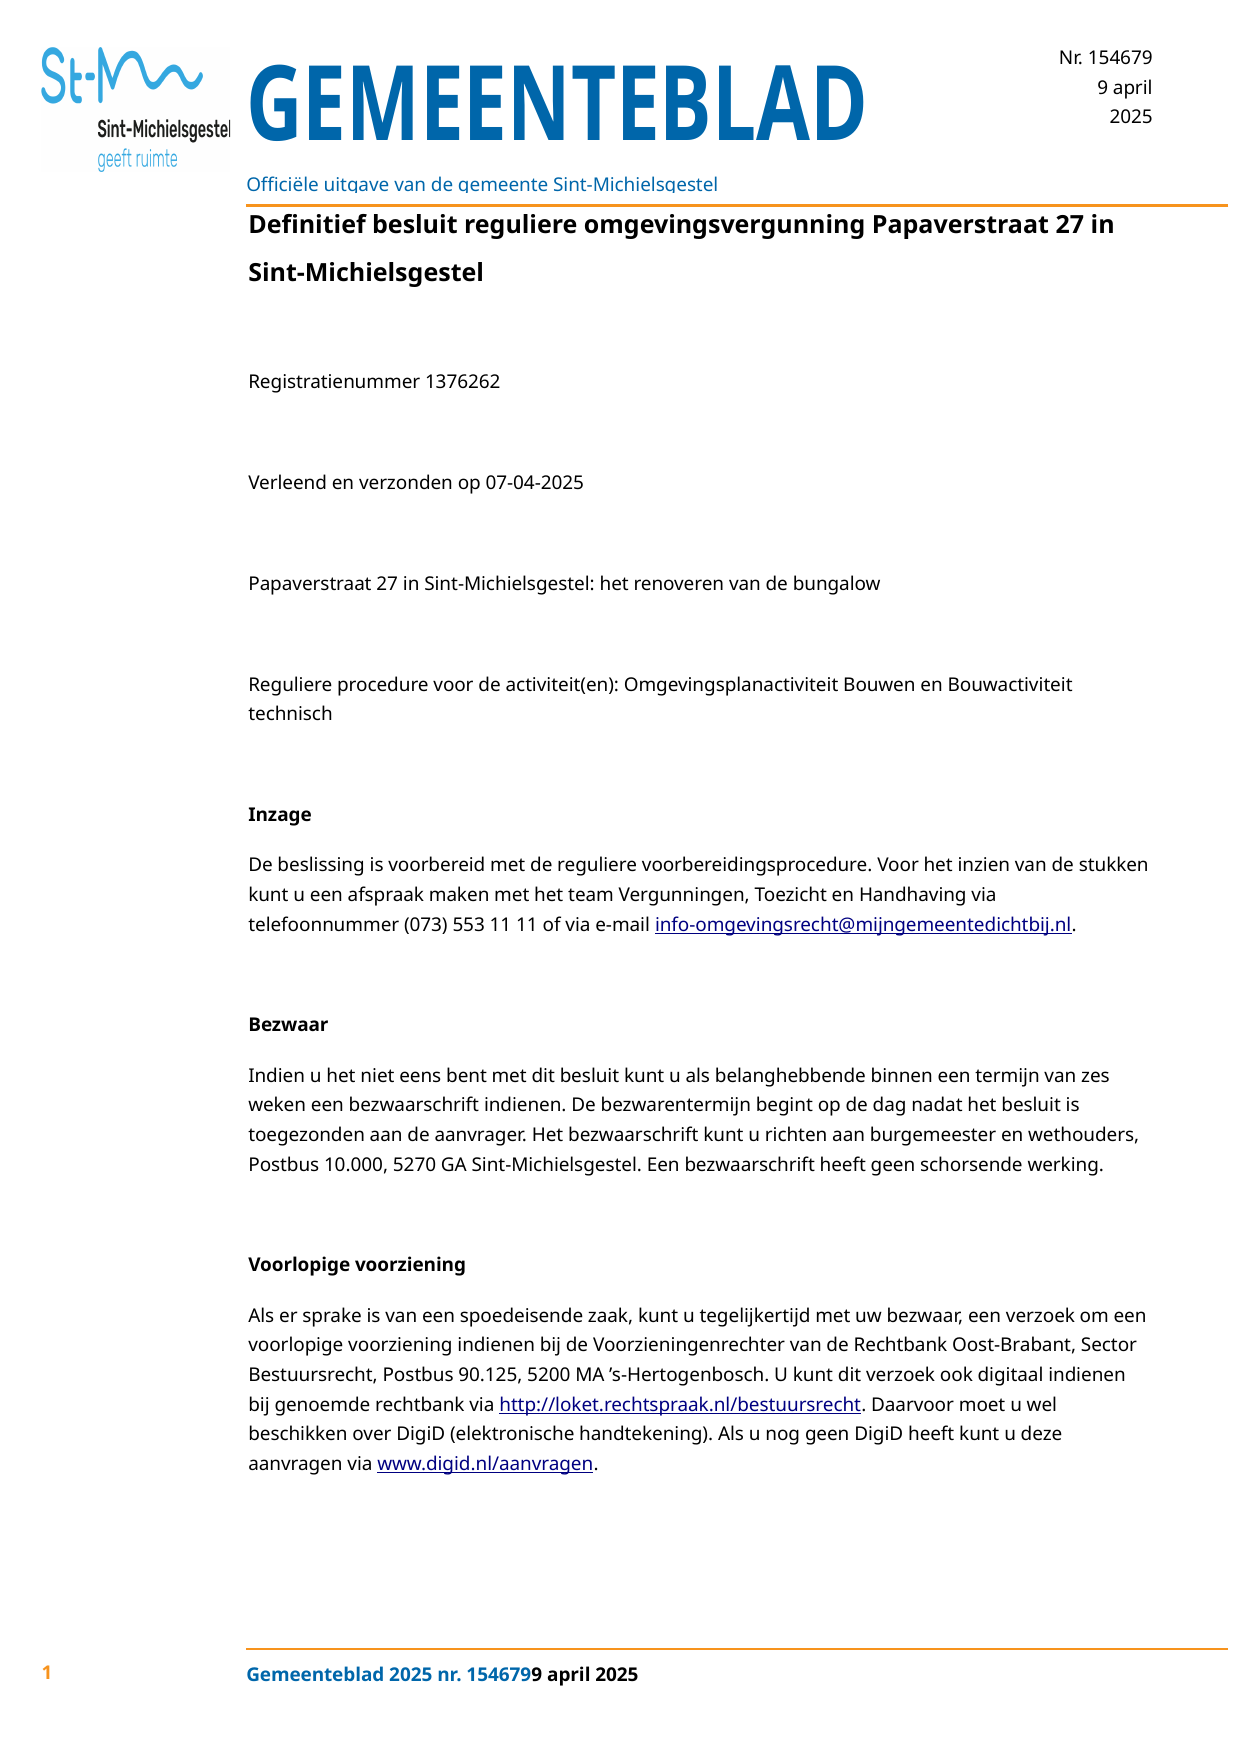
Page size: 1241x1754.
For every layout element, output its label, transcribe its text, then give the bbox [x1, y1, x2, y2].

text De beslissing is voorbereid met de reguliere voorbereidingsprocedure. Voor het inzien van de stukken kunt u een afspraak maken met het team Vergunningen, Toezicht en Handhaving via telefoonnummer (073) 553 11 11 of via e-mail info-omgevingsrecht@mijngemeentedichtbij.nl. [248, 852, 1152, 937]
text Registratienummer 1376262 [248, 368, 1152, 394]
text Indien u het niet eens bent met dit besluit kunt u als belanghebbende binnen een termijn van zes weken een bezwaarschrift indienen. De bezwarentermijn begint op de dag nadat het besluit is toegezonden aan de aanvrager. Het bezwaarschrift kunt u richten aan burgemeester en wethouders, Postbus 10.000, 5270 GA Sint-Michielsgestel. Een bezwaarschrift heeft geen schorsende werking. [248, 1062, 1152, 1177]
picture [41, 47, 231, 172]
text Bezwaar [248, 1012, 1152, 1037]
text Verleend en verzonden op 07-04-2025 [248, 469, 1152, 495]
text Voorlopige voorziening [248, 1252, 1152, 1277]
text Papaverstraat 27 in Sint-Michielsgestel: het renoveren van de bungalow [248, 570, 1152, 596]
text Definitief besluit reguliere omgevingsvergunning Papaverstraat 27 in Sint-Michielsgestel [248, 207, 1152, 288]
text Als er sprake is van een spoedeisende zaak, kunt u tegelijkertijd met uw bezwaar, een verzoek om een voorlopige voorziening indienen bij de Voorzieningenrechter van de Rechtbank Oost-Brabant, Sector Bestuursrecht, Postbus 90.125, 5200 MA ’s-Hertogenbosch. U kunt dit verzoek ook digitaal indienen bij genoemde rechtbank via http://loket.rechtspraak.nl/bestuursrecht. Daarvoor moet u wel beschikken over DigiD (elektronische handtekening). Als u nog geen DigiD heeft kunt u deze aanvragen via www.digid.nl/aanvragen. [248, 1302, 1152, 1476]
text Reguliere procedure voor de activiteit(en): Omgevingsplanactiviteit Bouwen en Bouwactiviteit technisch [248, 671, 1152, 726]
text Inzage [248, 801, 1152, 827]
